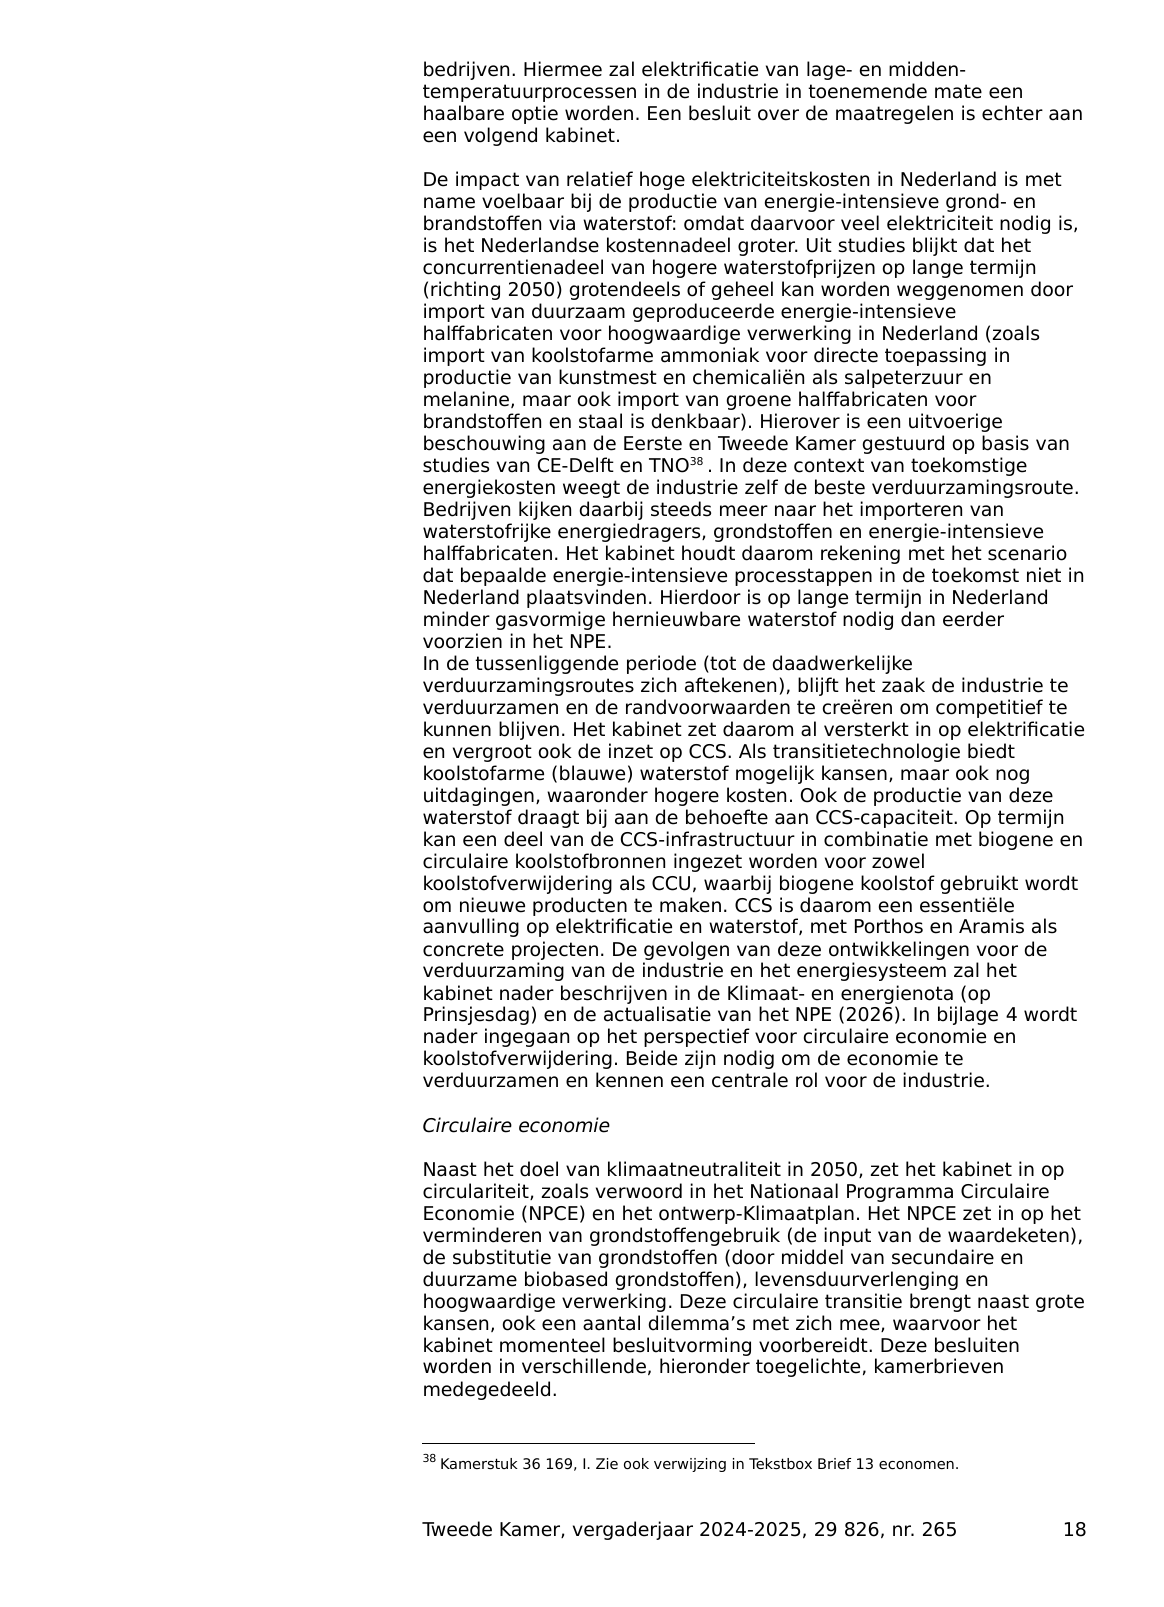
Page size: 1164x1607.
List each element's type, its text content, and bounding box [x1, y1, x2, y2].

text Naast het doel van klimaatneutraliteit in 2050, zet het kabinet in op circulariteit, zoals verwoord in het Nationaal Programma Circulaire Economie (NPCE) en het ontwerp-Klimaatplan. Het NPCE zet in op het verminderen van grondstoffengebruik (de input van de waardeketen), de substitutie van grondstoffen (door middel van secundaire en duurzame biobased grondstoffen), levensduurverlenging en hoogwaardige verwerking. Deze circulaire transitie brengt naast grote kansen, ook een aantal dilemma’s met zich mee, waarvoor het kabinet momenteel besluitvorming voorbereidt. Deze besluiten worden in verschillende, hieronder toegelichte, kamerbrieven medegedeeld. [422, 1159, 1087, 1400]
text De impact van relatief hoge elektriciteitskosten in Nederland is met name voelbaar bij de productie van energie-intensieve grond- en brandstoffen via waterstof: omdat daarvoor veel elektriciteit nodig is, is het Nederlandse kostennadeel groter. Uit studies blijkt dat het concurrentienadeel van hogere waterstofprijzen op lange termijn (richting 2050) grotendeels of geheel kan worden weggenomen door import van duurzaam geproduceerde energie-intensieve halffabricaten voor hoogwaardige verwerking in Nederland (zoals import van koolstofarme ammoniak voor directe toepassing in productie van kunstmest en chemicaliën als salpeterzuur en melanine, maar ook import van groene halffabricaten voor brandstoffen en staal is denkbaar). Hierover is een uitvoerige beschouwing aan de Eerste en Tweede Kamer gestuurd op basis van studies van CE-Delft en TNO. In deze context van toekomstige energiekosten weegt de industrie zelf de beste verduurzamingsroute. Bedrijven kijken daarbij steeds meer naar het importeren van waterstofrijke energiedragers, grondstoffen en energie-intensieve halffabricaten. Het kabinet houdt daarom rekening met het scenario dat bepaalde energie-intensieve processtappen in de toekomst niet in Nederland plaatsvinden. Hierdoor is op lange termijn in Nederland minder gasvormige hernieuwbare waterstof nodig dan eerder voorzien in het NPE. [422, 169, 1087, 653]
text bedrijven. Hiermee zal elektrificatie van lage- en midden-temperatuurprocessen in de industrie in toenemende mate een haalbare optie worden. Een besluit over de maatregelen is echter aan een volgend kabinet. [422, 59, 1087, 147]
subtitle Circulaire economie [422, 1114, 1087, 1136]
text In de tussenliggende periode (tot de daadwerkelijke verduurzamingsroutes zich aftekenen), blijft het zaak de industrie te verduurzamen en de randvoorwaarden te creëren om competitief te kunnen blijven. Het kabinet zet daarom al versterkt in op elektrificatie en vergroot ook de inzet op CCS. Als transitietechnologie biedt koolstofarme (blauwe) waterstof mogelijk kansen, maar ook nog uitdagingen, waaronder hogere kosten. Ook de productie van deze waterstof draagt bij aan de behoefte aan CCS-capaciteit. Op termijn kan een deel van de CCS-infrastructuur in combinatie met biogene en circulaire koolstofbronnen ingezet worden voor zowel koolstofverwijdering als CCU, waarbij biogene koolstof gebruikt wordt om nieuwe producten te maken. CCS is daarom een essentiële aanvulling op elektrificatie en waterstof, met Porthos en Aramis als concrete projecten. De gevolgen van deze ontwikkelingen voor de verduurzaming van de industrie en het energiesysteem zal het kabinet nader beschrijven in de Klimaat- en energienota (op Prinsjesdag) en de actualisatie van het NPE (2026). In bijlage 4 wordt nader ingegaan op het perspectief voor circulaire economie en koolstofverwijdering. Beide zijn nodig om de economie te verduurzamen en kennen een centrale rol voor de industrie. [422, 653, 1087, 1092]
text Kamerstuk 36 169, I. Zie ook verwijzing in Tekstbox Brief 13 economen. [422, 1452, 1087, 1474]
